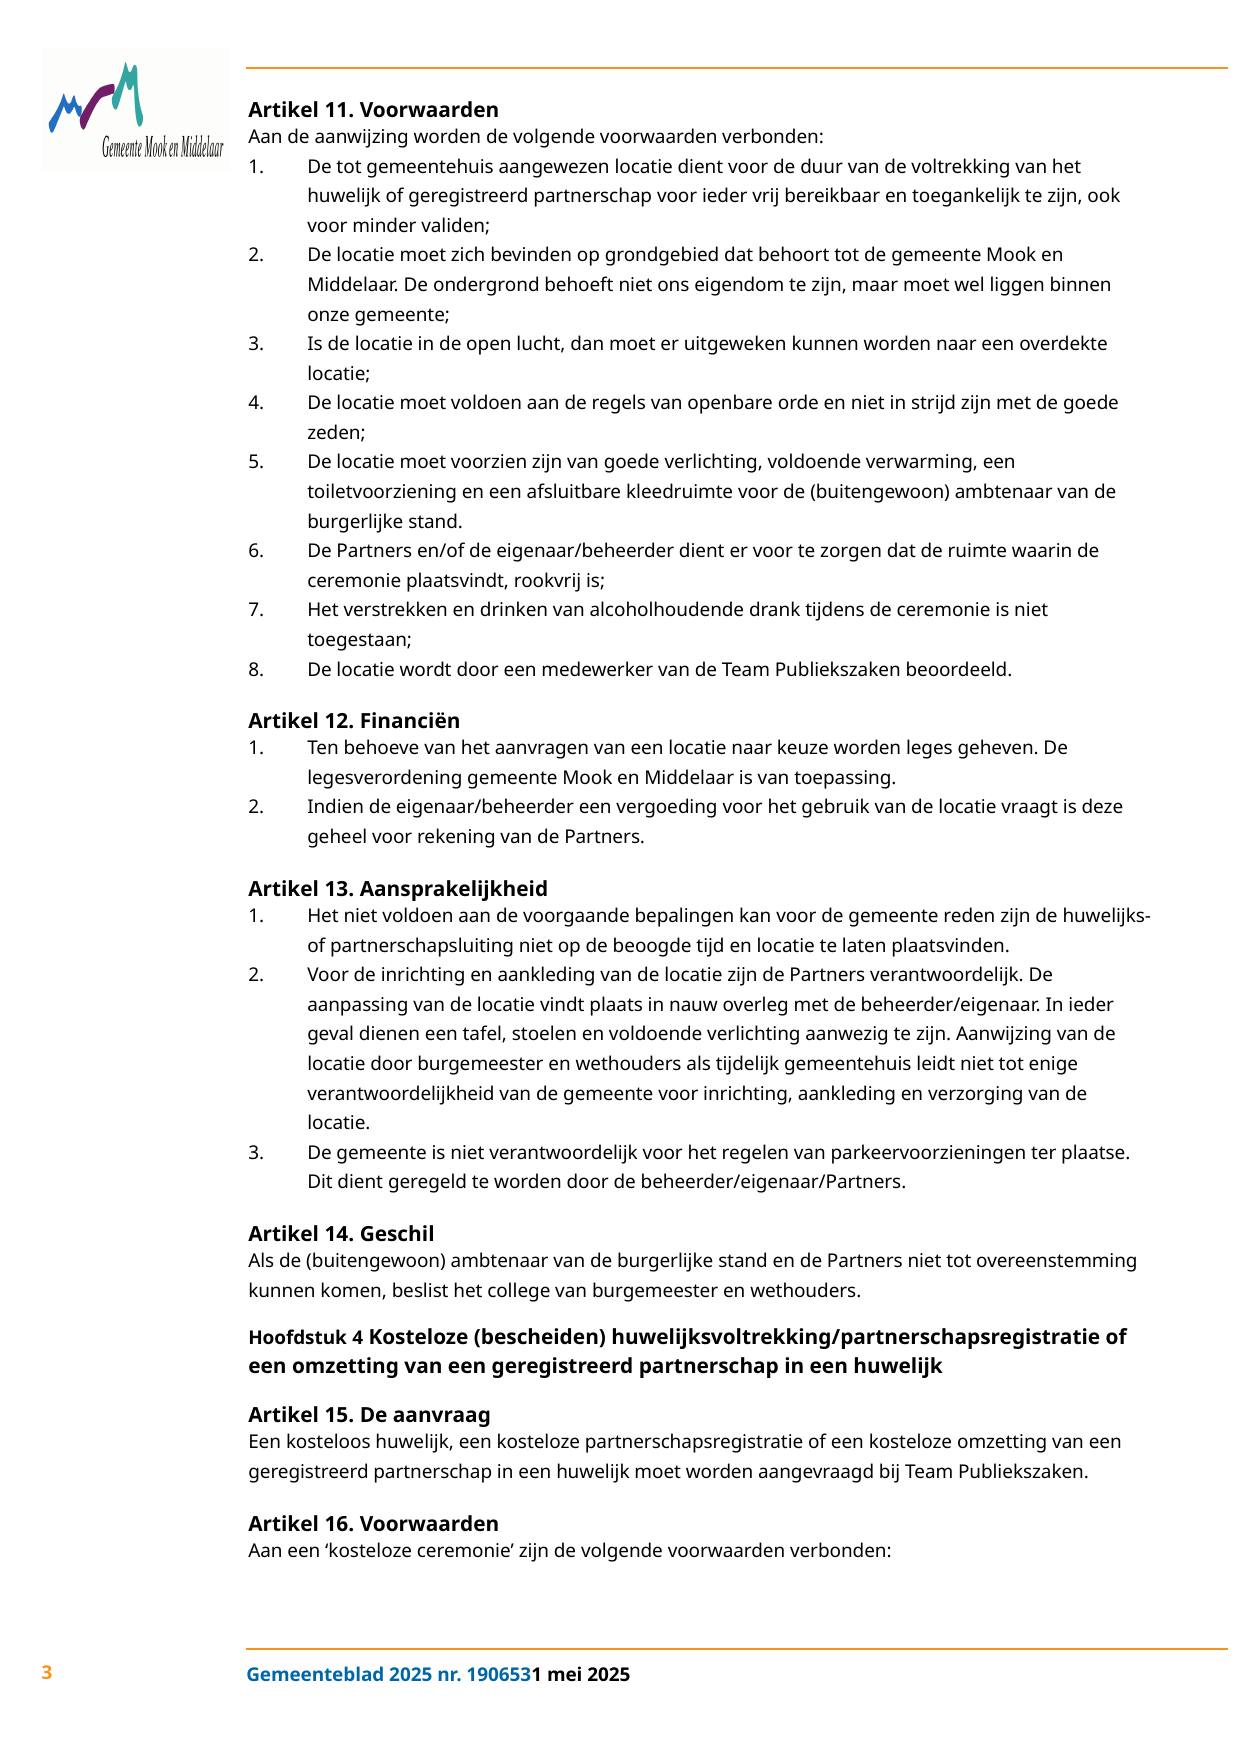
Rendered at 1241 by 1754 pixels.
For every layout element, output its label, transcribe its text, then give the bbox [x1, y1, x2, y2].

text Hoofdstuk 4 Kosteloze (bescheiden) huwelijksvoltrekking/partnerschapsregistratie of een omzetting van een geregistreerd partnerschap in een huwelijk [248, 1322, 1152, 1379]
text Aan de aanwijzing worden de volgende voorwaarden verbonden: [248, 123, 1152, 149]
list De tot gemeentehuis aangewezen locatie dient voor de duur van de voltrekking van het huwelijk of geregistreerd partnerschap voor ieder vrij bereikbaar en toegankelijk te zijn, ook voor minder validen; [248, 153, 1152, 238]
text Een kosteloos huwelijk, een kosteloze partnerschapsregistratie of een kosteloze omzetting van een geregistreerd partnerschap in een huwelijk moet worden aangevraagd bij Team Publiekszaken. [248, 1429, 1152, 1484]
picture [41, 47, 231, 172]
text Artikel 11. Voorwaarden [248, 95, 1152, 123]
list Indien de eigenaar/beheerder een vergoeding voor het gebruik van de locatie vraagt is deze geheel voor rekening van de Partners. [248, 794, 1152, 849]
list Ten behoeve van het aanvragen van een locatie naar keuze worden leges geheven. De legesverordening gemeente Mook en Middelaar is van toepassing. [248, 734, 1152, 790]
text Artikel 15. De aanvraag [248, 1400, 1152, 1429]
list Is de locatie in de open lucht, dan moet er uitgeweken kunnen worden naar een overdekte locatie; [248, 330, 1152, 386]
text Artikel 16. Voorwaarden [248, 1509, 1152, 1537]
text Artikel 13. Aansprakelijkheid [248, 874, 1152, 902]
list De locatie wordt door een medewerker van de Team Publiekszaken beoordeeld. [248, 656, 1152, 681]
list De Partners en/of de eigenaar/beheerder dient er voor te zorgen dat de ruimte waarin de ceremonie plaatsvindt, rookvrij is; [248, 537, 1152, 593]
list De locatie moet voldoen aan de regels van openbare orde en niet in strijd zijn met de goede zeden; [248, 389, 1152, 445]
text Als de (buitengewoon) ambtenaar van de burgerlijke stand en de Partners niet tot overeenstemming kunnen komen, beslist het college van burgemeester en wethouders. [248, 1247, 1152, 1303]
list Het verstrekken en drinken van alcoholhoudende drank tijdens de ceremonie is niet toegestaan; [248, 597, 1152, 652]
list De locatie moet voorzien zijn van goede verlichting, voldoende verwarming, een toiletvoorziening en een afsluitbare kleedruimte voor de (buitengewoon) ambtenaar van de burgerlijke stand. [248, 449, 1152, 533]
text Artikel 14. Geschil [248, 1219, 1152, 1247]
list De locatie moet zich bevinden op grondgebied dat behoort tot de gemeente Mook en Middelaar. De ondergrond behoeft niet ons eigendom te zijn, maar moet wel liggen binnen onze gemeente; [248, 242, 1152, 326]
list De gemeente is niet verantwoordelijk voor het regelen van parkeervoorzieningen ter plaatse. Dit dient geregeld te worden door de beheerder/eigenaar/Partners. [248, 1139, 1152, 1194]
text Artikel 12. Financiën [248, 706, 1152, 734]
text Aan een ‘kosteloze ceremonie’ zijn de volgende voorwaarden verbonden: [248, 1537, 1152, 1563]
list Voor de inrichting en aankleding van de locatie zijn de Partners verantwoordelijk. De aanpassing van de locatie vindt plaats in nauw overleg met de beheerder/eigenaar. In ieder geval dienen een tafel, stoelen en voldoende verlichting aanwezig te zijn. Aanwijzing van de locatie door burgemeester en wethouders als tijdelijk gemeentehuis leidt niet tot enige verantwoordelijkheid van de gemeente voor inrichting, aankleding en verzorging van de locatie. [248, 961, 1152, 1135]
list Het niet voldoen aan de voorgaande bepalingen kan voor de gemeente reden zijn de huwelijks- of partnerschapsluiting niet op de beoogde tijd en locatie te laten plaatsvinden. [248, 902, 1152, 957]
